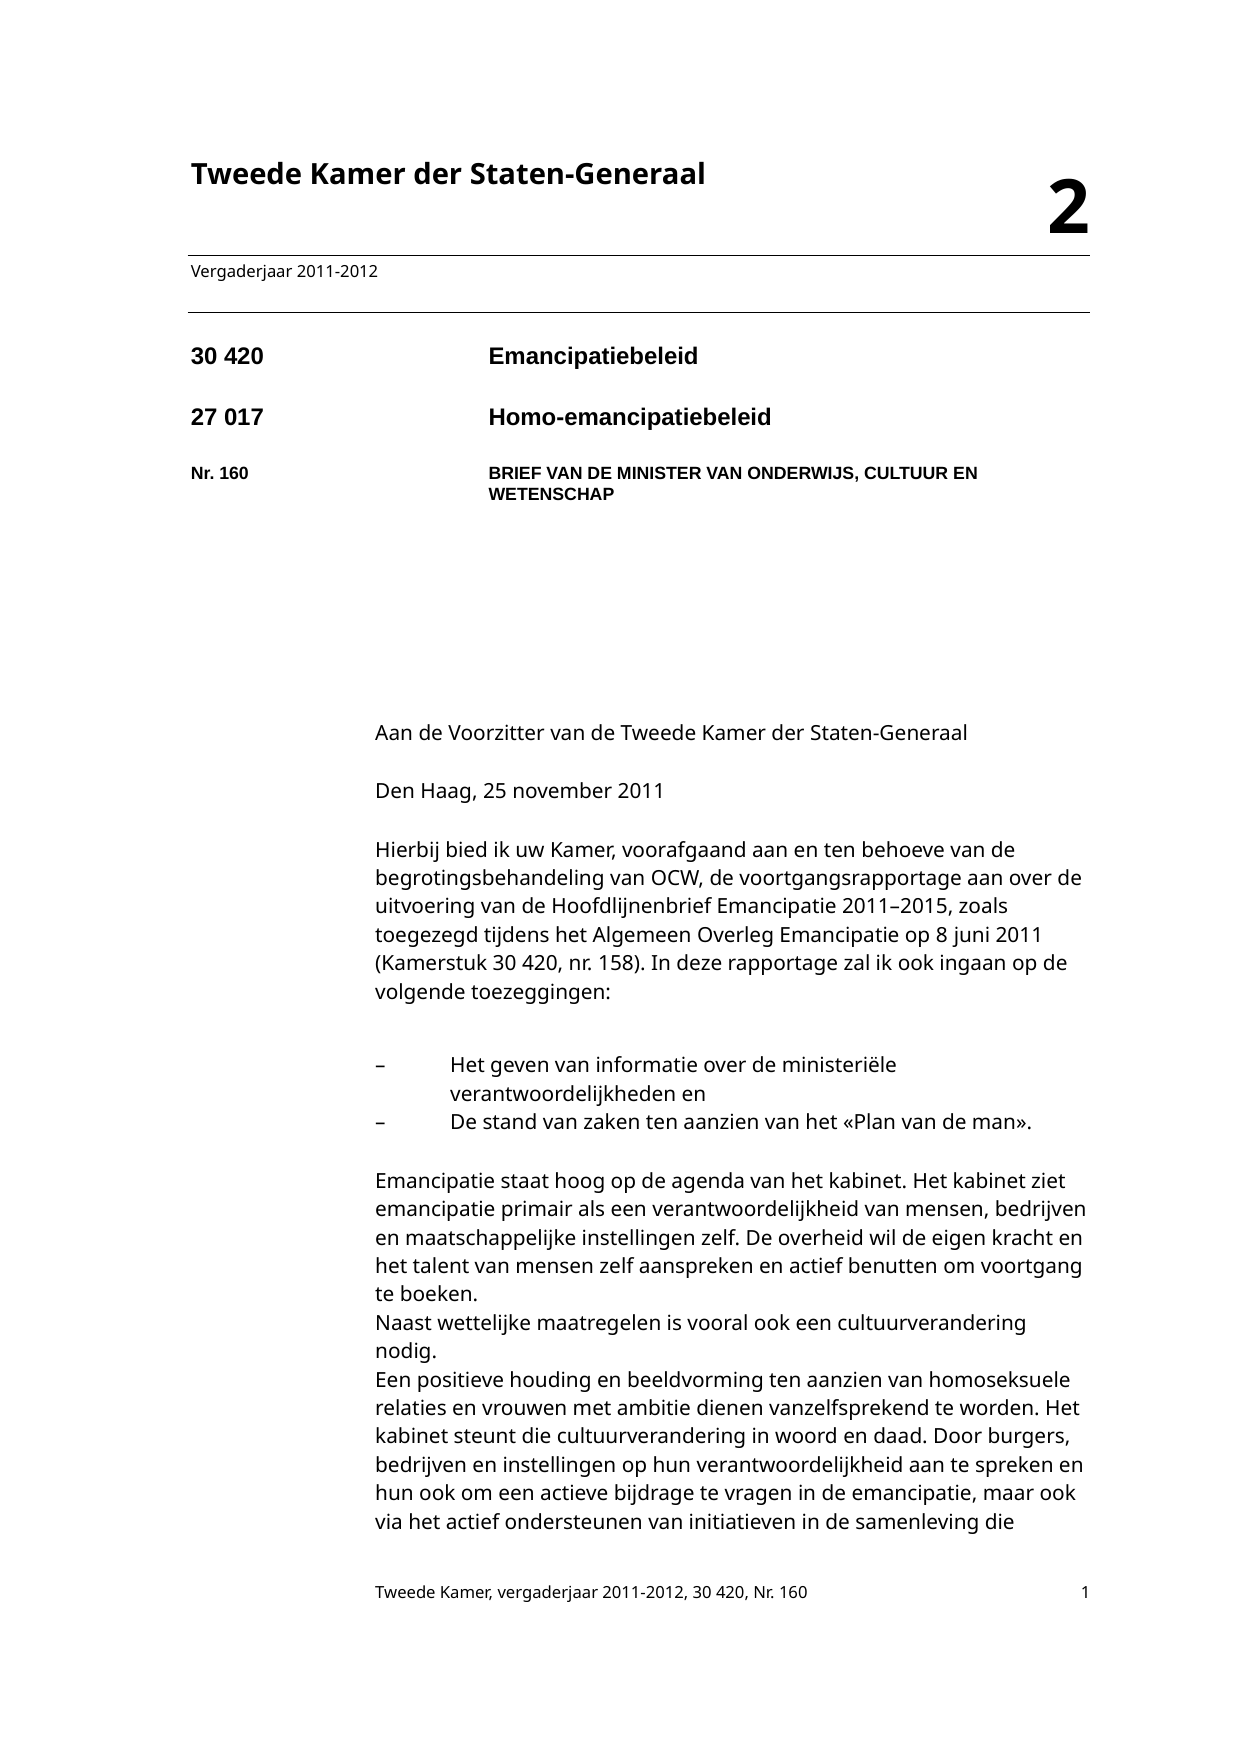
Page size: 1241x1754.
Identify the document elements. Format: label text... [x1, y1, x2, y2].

text Emancipatie staat hoog op de agenda van het kabinet. Het kabinet ziet emancipatie primair als een verantwoordelijkheid van mensen, bedrijven en maatschappelijke instellingen zelf. De overheid wil de eigen kracht en het talent van mensen zelf aanspreken en actief benutten om voortgang te boeken. [375, 1166, 1090, 1308]
list De stand van zaken ten aanzien van het «Plan van de man». [375, 1107, 1090, 1136]
table_cell [485, 256, 1090, 312]
table_header Tweede Kamer der Staten-Generaal [188, 150, 909, 255]
text Den Haag, 25 november 2011 [375, 776, 1090, 805]
table_cell 27 017 [188, 399, 485, 460]
table_cell Emancipatiebeleid [485, 339, 1090, 399]
table_cell [188, 313, 485, 339]
text Een positieve houding en beeldvorming ten aanzien van homoseksuele relaties en vrouwen met ambitie dienen vanzelfsprekend te worden. Het kabinet steunt die cultuurverandering in woord en daad. Door burgers, bedrijven en instellingen op hun verantwoordelijkheid aan te spreken en hun ook om een actieve bijdrage te vragen in de emancipatie, maar ook via het actief ondersteunen van initiatieven in de samenleving die [375, 1365, 1090, 1535]
table_cell Vergaderjaar 2011-2012 [188, 256, 485, 312]
text Hierbij bied ik uw Kamer, voorafgaand aan en ten behoeve van de begrotingsbehandeling van OCW, de voortgangsrapportage aan over de uitvoering van de Hoofdlijnenbrief Emancipatie 2011–2015, zoals toegezegd tijdens het Algemeen Overleg Emancipatie op 8 juni 2011 (Kamerstuk 30 420, nr. 158). In deze rapportage zal ik ook ingaan op de volgende toezeggingen: [375, 835, 1090, 1005]
text Naast wettelijke maatregelen is vooral ook een cultuurverandering nodig. [375, 1308, 1090, 1365]
table_cell [485, 313, 1090, 339]
text Aan de Voorzitter van de Tweede Kamer der Staten-Generaal [375, 718, 1090, 746]
list Het geven van informatie over de ministeriële verantwoordelijkheden en [375, 1050, 1090, 1107]
table_cell 30 420 [188, 339, 485, 399]
table_cell Nr. 160 [188, 460, 485, 599]
table_cell BRIEF VAN DE MINISTER VAN ONDERWIJS, CULTUUR EN WETENSCHAP [485, 460, 1090, 599]
table_cell Homo-emancipatiebeleid [485, 399, 1090, 460]
table_header 2 [910, 150, 1090, 255]
